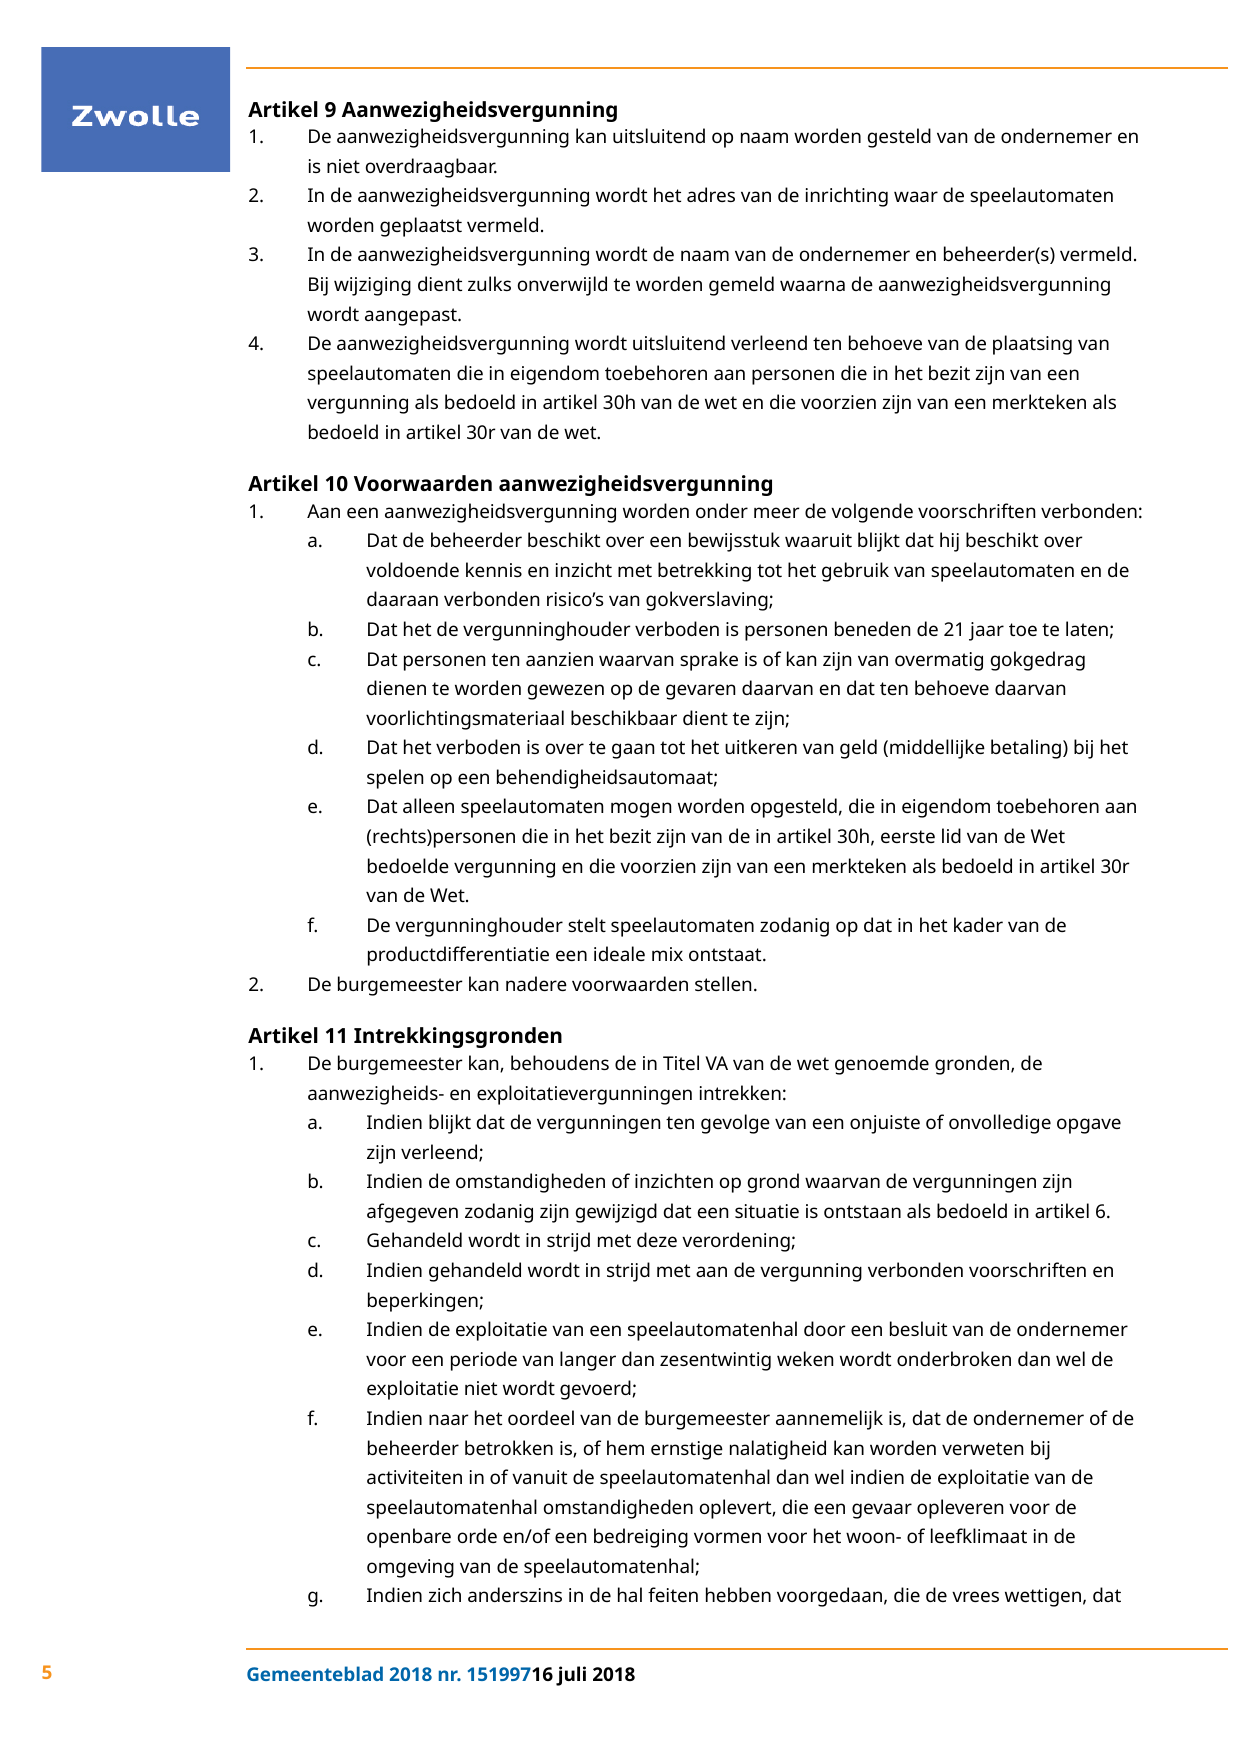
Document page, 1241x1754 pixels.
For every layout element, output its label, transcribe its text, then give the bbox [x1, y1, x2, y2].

list Indien blijkt dat de vergunningen ten gevolge van een onjuiste of onvolledige opgave zijn verleend; [307, 1109, 1152, 1164]
list Aan een aanwezigheidsvergunning worden onder meer de volgende voorschriften verbonden: [248, 498, 1152, 524]
list De burgemeester kan, behoudens de in Titel VA van de wet genoemde gronden, de aanwezigheids- en exploitatievergunningen intrekken: [248, 1050, 1152, 1105]
list In de aanwezigheidsvergunning wordt het adres van de inrichting waar de speelautomaten worden geplaatst vermeld. [248, 182, 1152, 238]
list Indien zich anderszins in de hal feiten hebben voorgedaan, die de vrees wettigen, dat [307, 1583, 1152, 1608]
list Dat het verboden is over te gaan tot het uitkeren van geld (middellijke betaling) bij het spelen op een behendigheidsautomaat; [307, 734, 1152, 790]
list Indien de exploitatie van een speelautomatenhal door een besluit van de ondernemer voor een periode van langer dan zesentwintig weken wordt onderbroken dan wel de exploitatie niet wordt gevoerd; [307, 1316, 1152, 1401]
text Artikel 10 Voorwaarden aanwezigheidsvergunning [248, 469, 1152, 498]
list Dat alleen speelautomaten mogen worden opgesteld, die in eigendom toebehoren aan (rechts)personen die in het bezit zijn van de in artikel 30h, eerste lid van de Wet bedoelde vergunning en die voorzien zijn van een merkteken als bedoeld in artikel 30r van de Wet. [307, 794, 1152, 908]
list De aanwezigheidsvergunning kan uitsluitend op naam worden gesteld van de ondernemer en is niet overdraagbaar. [248, 123, 1152, 178]
list Indien naar het oordeel van de burgemeester aannemelijk is, dat de ondernemer of de beheerder betrokken is, of hem ernstige nalatigheid kan worden verweten bij activiteiten in of vanuit de speelautomatenhal dan wel indien de exploitatie van de speelautomatenhal omstandigheden oplevert, die een gevaar opleveren voor de openbare orde en/of een bedreiging vormen voor het woon- of leefklimaat in de omgeving van de speelautomatenhal; [307, 1405, 1152, 1579]
list Gehandeld wordt in strijd met deze verordening; [307, 1228, 1152, 1253]
list In de aanwezigheidsvergunning wordt de naam van de ondernemer en beheerder(s) vermeld. Bij wijziging dient zulks onverwijld te worden gemeld waarna de aanwezigheidsvergunning wordt aangepast. [248, 242, 1152, 326]
list Dat de beheerder beschikt over een bewijsstuk waaruit blijkt dat hij beschikt over voldoende kennis en inzicht met betrekking tot het gebruik van speelautomaten en de daaraan verbonden risico’s van gokverslaving; [307, 527, 1152, 612]
list Indien gehandeld wordt in strijd met aan de vergunning verbonden voorschriften en beperkingen; [307, 1257, 1152, 1312]
list De aanwezigheidsvergunning wordt uitsluitend verleend ten behoeve van de plaatsing van speelautomaten die in eigendom toebehoren aan personen die in het bezit zijn van een vergunning als bedoeld in artikel 30h van de wet en die voorzien zijn van een merkteken als bedoeld in artikel 30r van de wet. [248, 330, 1152, 445]
picture [41, 47, 231, 172]
list Dat personen ten aanzien waarvan sprake is of kan zijn van overmatig gokgedrag dienen te worden gewezen op de gevaren daarvan en dat ten behoeve daarvan voorlichtingsmateriaal beschikbaar dient te zijn; [307, 646, 1152, 731]
list De burgemeester kan nadere voorwaarden stellen. [248, 971, 1152, 997]
text Artikel 9 Aanwezigheidsvergunning [248, 95, 1152, 123]
text Artikel 11 Intrekkingsgronden [248, 1022, 1152, 1050]
list De vergunninghouder stelt speelautomaten zodanig op dat in het kader van de productdifferentiatie een ideale mix ontstaat. [307, 912, 1152, 967]
list Indien de omstandigheden of inzichten op grond waarvan de vergunningen zijn afgegeven zodanig zijn gewijzigd dat een situatie is ontstaan als bedoeld in artikel 6. [307, 1168, 1152, 1224]
list Dat het de vergunninghouder verboden is personen beneden de 21 jaar toe te laten; [307, 616, 1152, 642]
